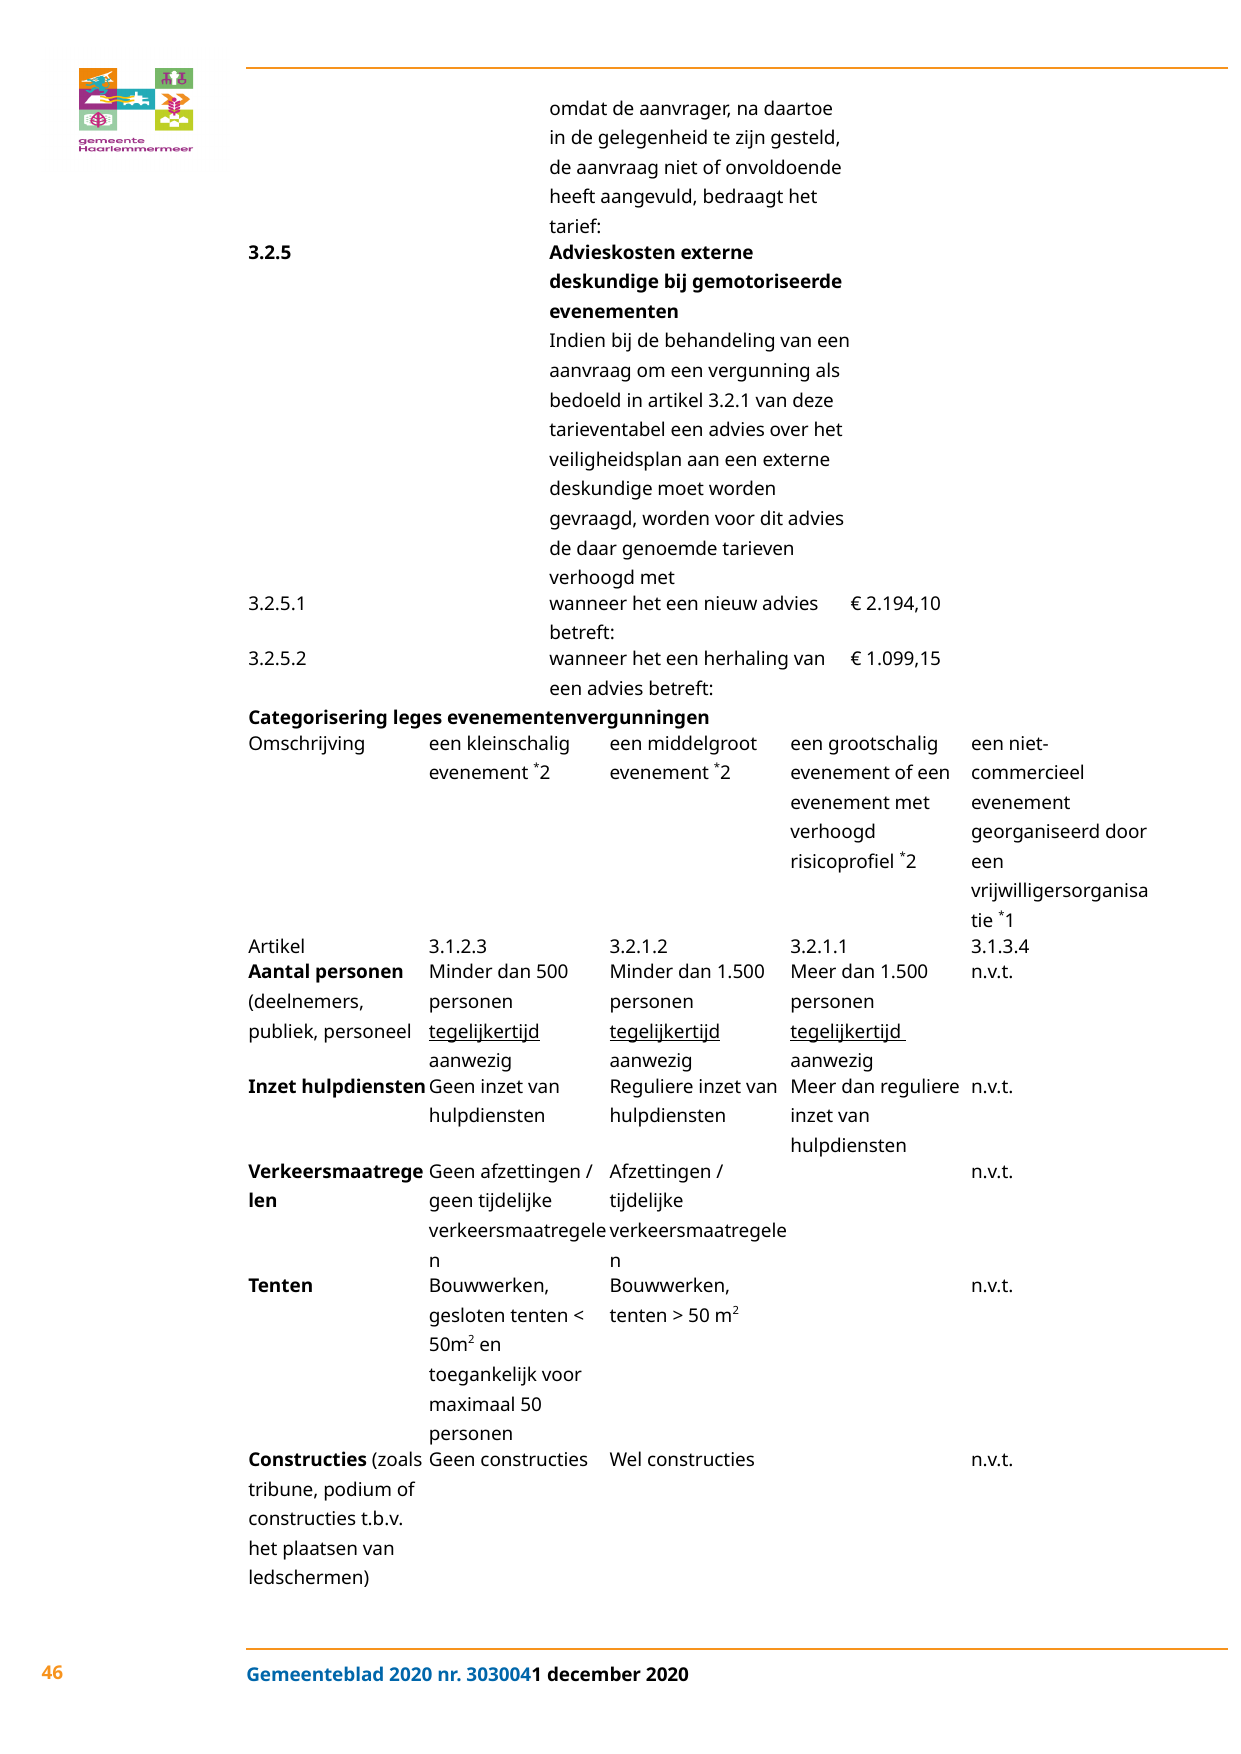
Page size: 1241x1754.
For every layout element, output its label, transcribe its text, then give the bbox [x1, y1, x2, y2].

table_cell Artikel [248, 933, 429, 959]
table_cell een middelgroot evenement *2 [609, 730, 790, 933]
table_cell een grootschalig evenement of een evenement met verhoogd risicoprofiel *2 [790, 730, 971, 933]
table_cell 3.2.1.2 [609, 933, 790, 959]
table_cell € 1.099,15 [850, 645, 1152, 701]
table_cell [850, 239, 1152, 590]
table_cell n.v.t. [971, 1273, 1152, 1446]
table_cell n.v.t. [971, 1158, 1152, 1272]
table_cell Minder dan 1.500 personen tegelijkertijd aanwezig [609, 959, 790, 1073]
table_cell Advieskosten externe deskundige bij gemotoriseerde evenementen Indien bij de behandeling van een aanvraag om een vergunning als bedoeld in artikel 3.2.1 van deze tarieventabel een advies over het veiligheidsplan aan een externe deskundige moet worden gevraagd, worden voor dit advies de daar genoemde tarieven verhoogd met [549, 239, 850, 590]
table_cell n.v.t. [971, 959, 1152, 1073]
table_cell [790, 1273, 971, 1446]
table_cell [790, 1446, 971, 1590]
table_cell een kleinschalig evenement *2 [429, 730, 609, 933]
table_cell 3.2.5.1 [248, 590, 549, 645]
table_cell wanneer het een nieuw advies betreft: [549, 590, 850, 645]
table_cell Bouwwerken, tenten > 50 m2 [609, 1273, 790, 1446]
table_cell Verkeersmaatregelen [248, 1158, 429, 1272]
table_cell n.v.t. [971, 1073, 1152, 1158]
table_cell Constructies (zoals tribune, podium of constructies t.b.v. het plaatsen van ledschermen) [248, 1446, 429, 1590]
table_cell Minder dan 500 personen tegelijkertijd aanwezig [429, 959, 609, 1073]
table_cell Aantal personen (deelnemers, publiek, personeel [248, 959, 429, 1073]
table_cell Omschrijving [248, 730, 429, 933]
table_cell Geen constructies [429, 1446, 609, 1590]
table_cell [790, 1158, 971, 1272]
table_cell Meer dan 1.500 personen tegelijkertijd aanwezig [790, 959, 971, 1073]
table_cell [850, 95, 1152, 239]
table_cell Bouwwerken, gesloten tenten < 50m2 en toegankelijk voor maximaal 50 personen [429, 1273, 609, 1446]
table_cell 3.2.5.2 [248, 645, 549, 701]
table_cell 3.2.1.1 [790, 933, 971, 959]
table_cell Meer dan reguliere inzet van hulpdiensten [790, 1073, 971, 1158]
table_cell Inzet hulpdiensten [248, 1073, 429, 1158]
table_cell omdat de aanvrager, na daartoe in de gelegenheid te zijn gesteld, de aanvraag niet of onvoldoende heeft aangevuld, bedraagt het tarief: [549, 95, 850, 239]
table_cell 3.2.5 [248, 239, 549, 590]
table_header Categorisering leges evenementenvergunningen [248, 704, 1152, 730]
table_cell Afzettingen / tijdelijke verkeersmaatregelen [609, 1158, 790, 1272]
table_cell Geen inzet van hulpdiensten [429, 1073, 609, 1158]
table_cell [248, 95, 549, 239]
table_cell Tenten [248, 1273, 429, 1446]
table_cell 3.1.3.4 [971, 933, 1152, 959]
picture [41, 47, 231, 172]
table_cell n.v.t. [971, 1446, 1152, 1590]
table_cell een niet-commercieel evenement georganiseerd door een vrijwilligersorganisatie *1 [971, 730, 1152, 933]
table_cell 3.1.2.3 [429, 933, 609, 959]
table_cell wanneer het een herhaling van een advies betreft: [549, 645, 850, 701]
table_cell Reguliere inzet van hulpdiensten [609, 1073, 790, 1158]
table_cell Geen afzettingen / geen tijdelijke verkeersmaatregelen [429, 1158, 609, 1272]
table_cell € 2.194,10 [850, 590, 1152, 645]
table_cell Wel constructies [609, 1446, 790, 1590]
